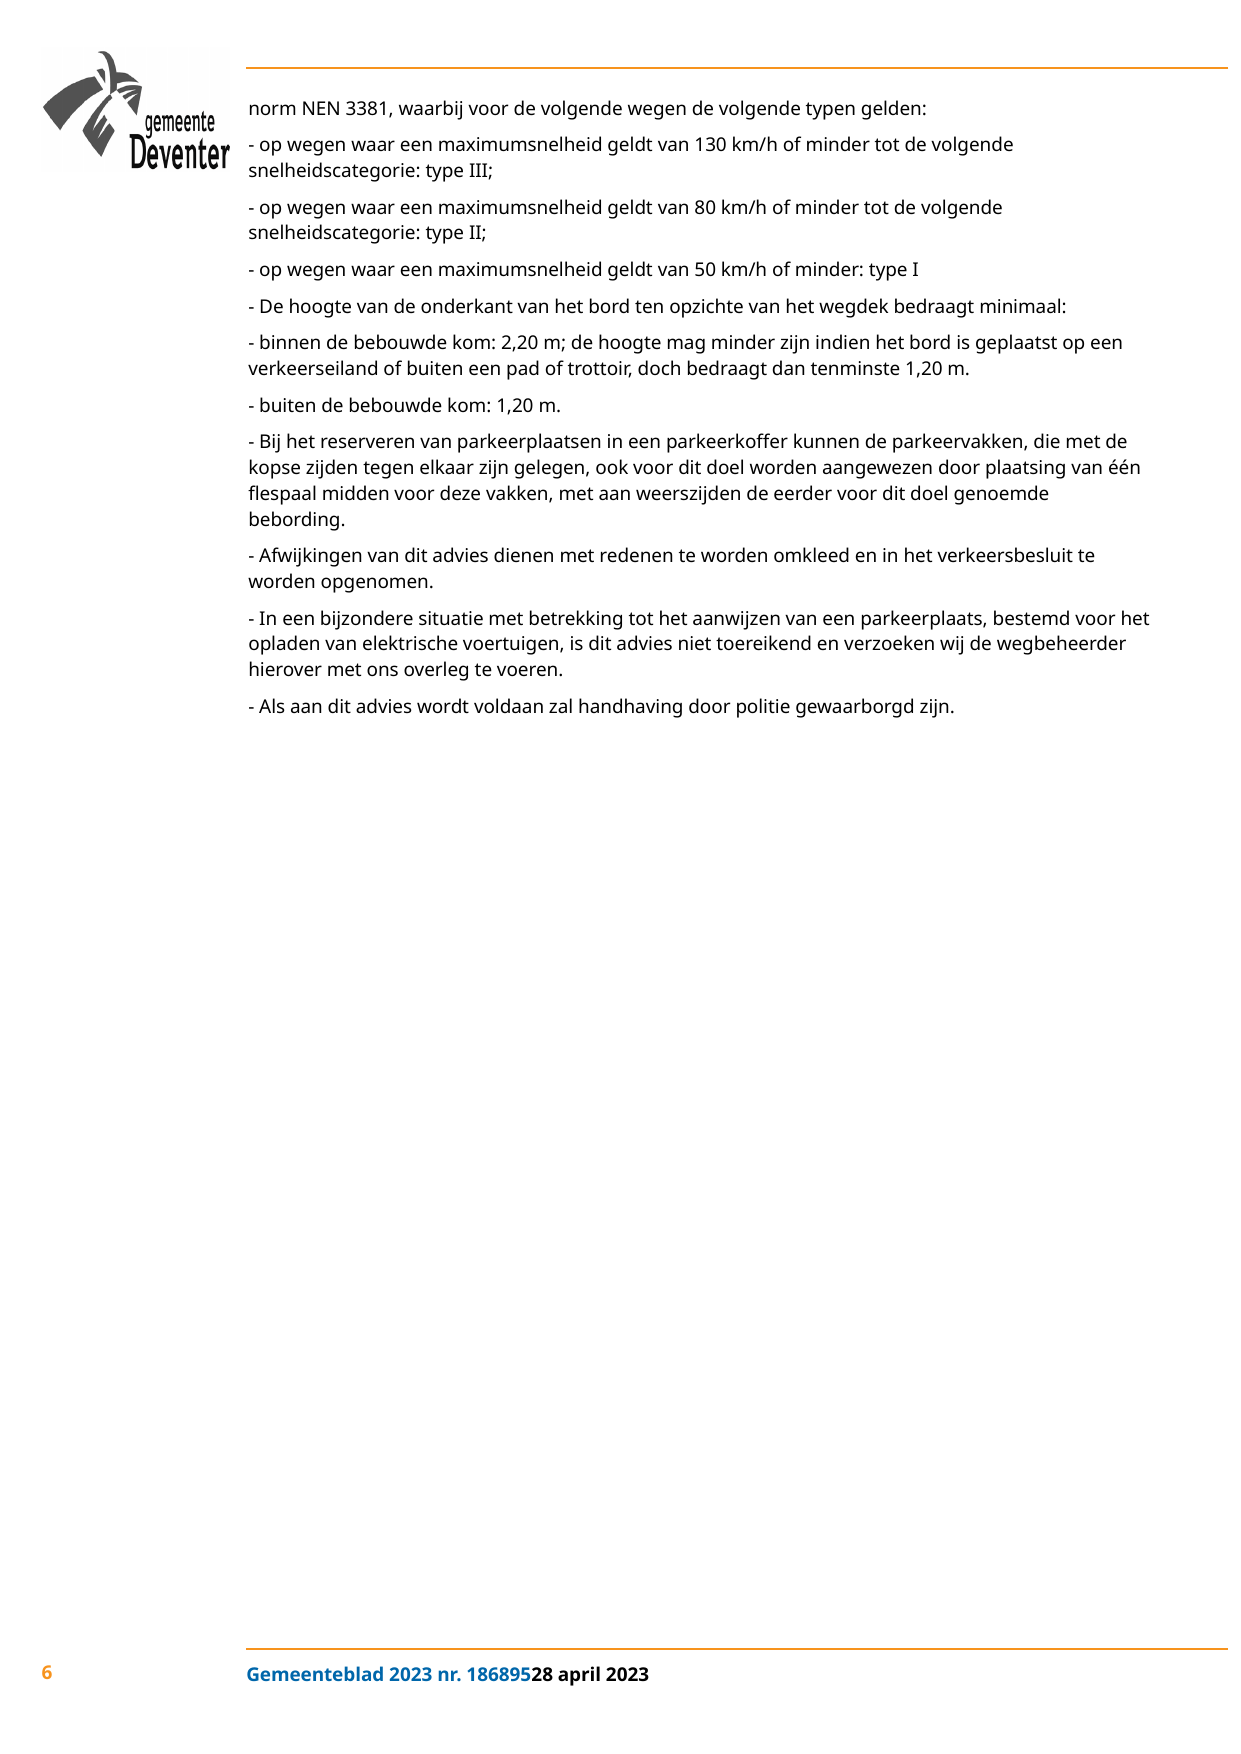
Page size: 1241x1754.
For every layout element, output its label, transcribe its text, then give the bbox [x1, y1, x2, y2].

text - De hoogte van de onderkant van het bord ten opzichte van het wegdek bedraagt minimaal: [248, 293, 1152, 319]
text - op wegen waar een maximumsnelheid geldt van 80 km/h of minder tot de volgende snelheidscategorie: type II; [248, 194, 1152, 245]
text norm NEN 3381, waarbij voor de volgende wegen de volgende typen gelden: [248, 95, 1152, 121]
text - Als aan dit advies wordt voldaan zal handhaving door politie gewaarborgd zijn. [248, 693, 1152, 719]
text - buiten de bebouwde kom: 1,20 m. [248, 392, 1152, 418]
text - binnen de bebouwde kom: 2,20 m; de hoogte mag minder zijn indien het bord is geplaatst op een verkeerseiland of buiten een pad of trottoir, doch bedraagt dan tenminste 1,20 m. [248, 329, 1152, 381]
picture [41, 47, 231, 172]
text - op wegen waar een maximumsnelheid geldt van 50 km/h of minder: type I [248, 256, 1152, 282]
text - In een bijzondere situatie met betrekking tot het aanwijzen van een parkeerplaats, bestemd voor het opladen van elektrische voertuigen, is dit advies niet toereikend en verzoeken wij de wegbeheerder hierover met ons overleg te voeren. [248, 605, 1152, 682]
text - Afwijkingen van dit advies dienen met redenen te worden omkleed en in het verkeersbesluit te worden opgenomen. [248, 542, 1152, 594]
text - Bij het reserveren van parkeerplaatsen in een parkeerkoffer kunnen de parkeervakken, die met de kopse zijden tegen elkaar zijn gelegen, ook voor dit doel worden aangewezen door plaatsing van één flespaal midden voor deze vakken, met aan weerszijden de eerder voor dit doel genoemde bebording. [248, 429, 1152, 532]
text - op wegen waar een maximumsnelheid geldt van 130 km/h of minder tot de volgende snelheidscategorie: type III; [248, 131, 1152, 183]
